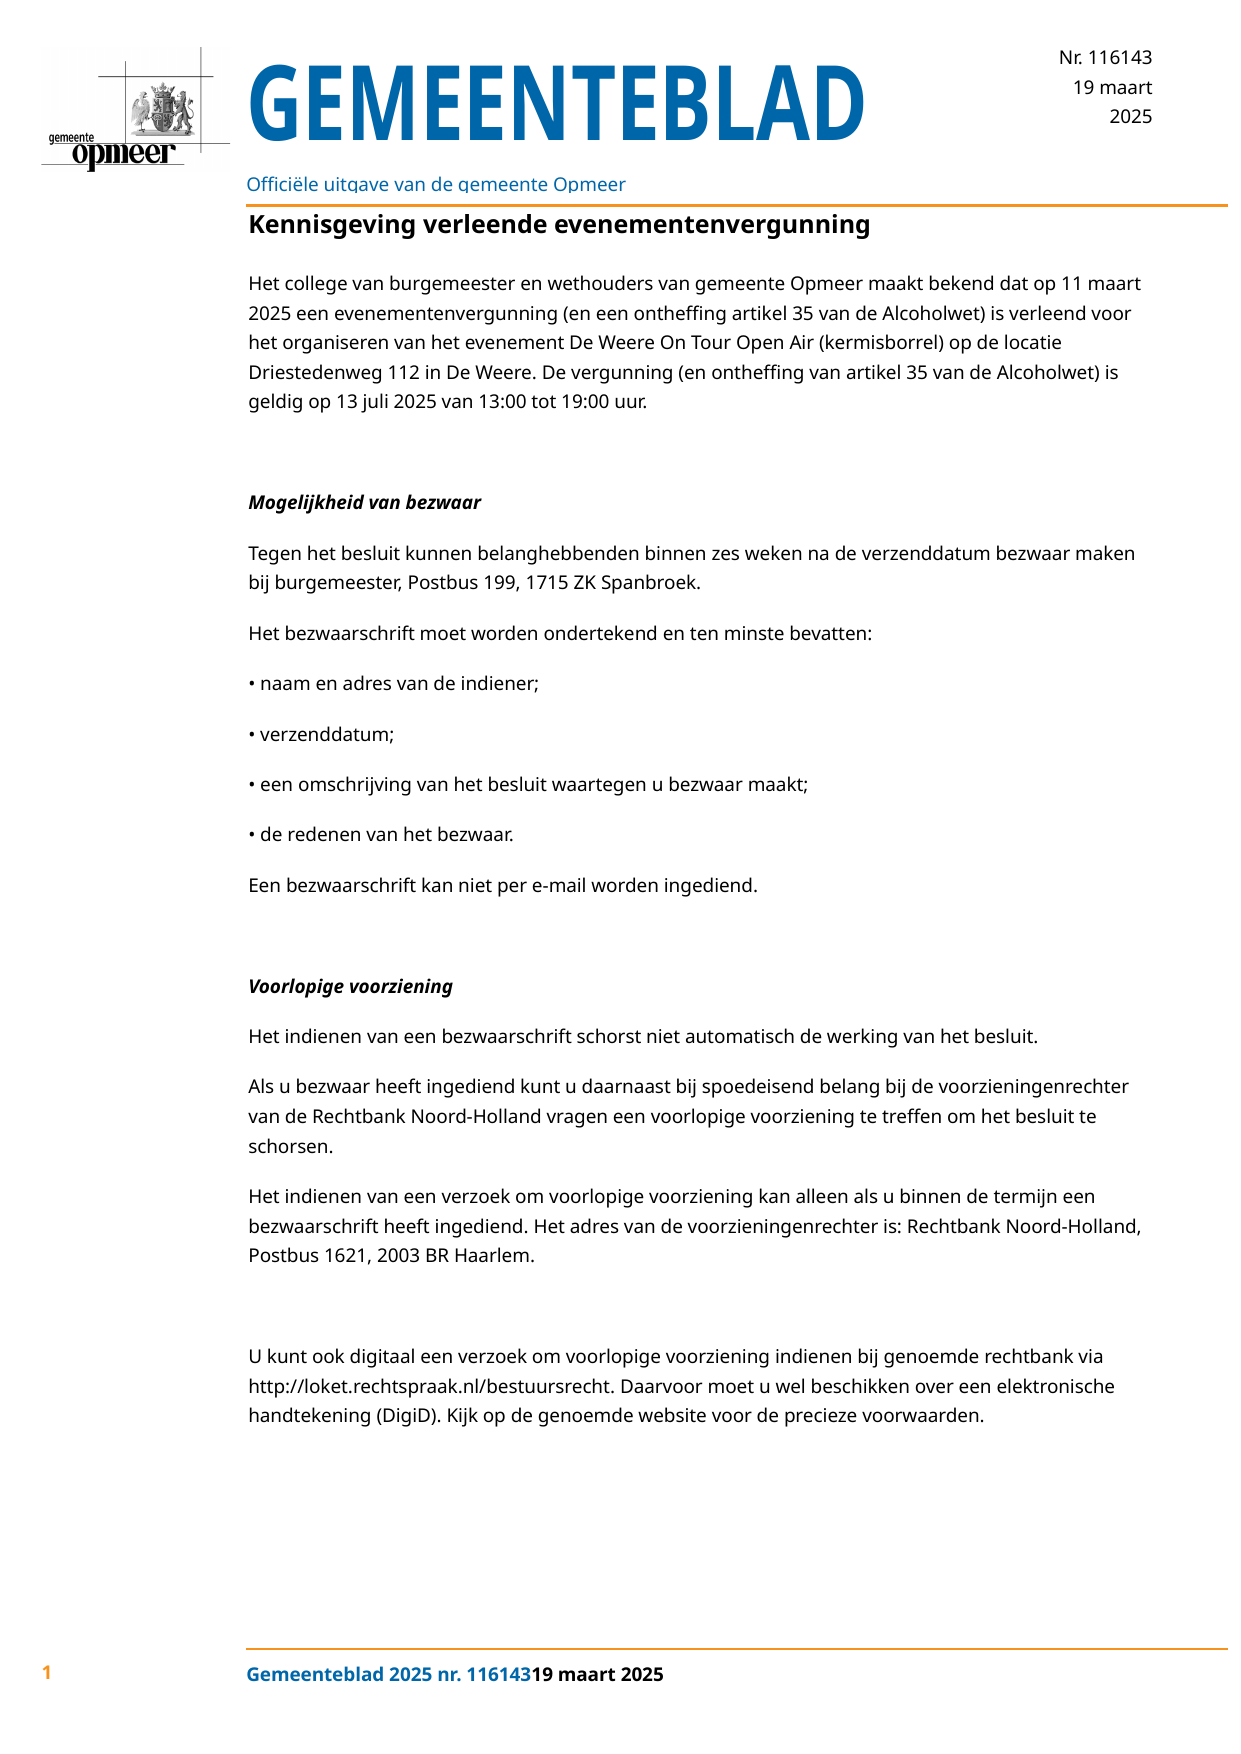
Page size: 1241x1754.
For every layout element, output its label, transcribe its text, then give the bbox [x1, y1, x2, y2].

text Voorlopige voorziening [248, 973, 1152, 998]
text Het indienen van een verzoek om voorlopige voorziening kan alleen als u binnen de termijn een bezwaarschrift heeft ingediend. Het adres van de voorzieningenrechter is: Rechtbank Noord-Holland, Postbus 1621, 2003 BR Haarlem. [248, 1183, 1152, 1268]
text Tegen het besluit kunnen belanghebbenden binnen zes weken na de verzenddatum bezwaar maken bij burgemeester, Postbus 199, 1715 ZK Spanbroek. [248, 540, 1152, 595]
text Mogelijkheid van bezwaar [248, 489, 1152, 515]
text Een bezwaarschrift kan niet per e-mail worden ingediend. [248, 872, 1152, 898]
text • de redenen van het bezwaar. [248, 822, 1152, 847]
text Het indienen van een bezwaarschrift schorst niet automatisch de werking van het besluit. [248, 1023, 1152, 1049]
text U kunt ook digitaal een verzoek om voorlopige voorziening indienen bij genoemde rechtbank via http://loket.rechtspraak.nl/bestuursrecht. Daarvoor moet u wel beschikken over een elektronische handtekening (DigiD). Kijk op de genoemde website voor de precieze voorwaarden. [248, 1343, 1152, 1428]
text • een omschrijving van het besluit waartegen u bezwaar maakt; [248, 771, 1152, 797]
text Het bezwaarschrift moet worden ondertekend en ten minste bevatten: [248, 620, 1152, 646]
text • naam en adres van de indiener; [248, 670, 1152, 696]
text Als u bezwaar heeft ingediend kunt u daarnaast bij spoedeisend belang bij de voorzieningenrechter van de Rechtbank Noord-Holland vragen een voorlopige voorziening te treffen om het besluit te schorsen. [248, 1074, 1152, 1158]
text Het college van burgemeester en wethouders van gemeente Opmeer maakt bekend dat op 11 maart 2025 een evenementenvergunning (en een ontheffing artikel 35 van de Alcoholwet) is verleend voor het organiseren van het evenement De Weere On Tour Open Air (kermisborrel) op de locatie Driestedenweg 112 in De Weere. De vergunning (en ontheffing van artikel 35 van de Alcoholwet) is geldig op 13 juli 2025 van 13:00 tot 19:00 uur. [248, 270, 1152, 414]
text • verzenddatum; [248, 721, 1152, 746]
picture [41, 47, 231, 172]
text Kennisgeving verleende evenementenvergunning [248, 207, 1152, 241]
